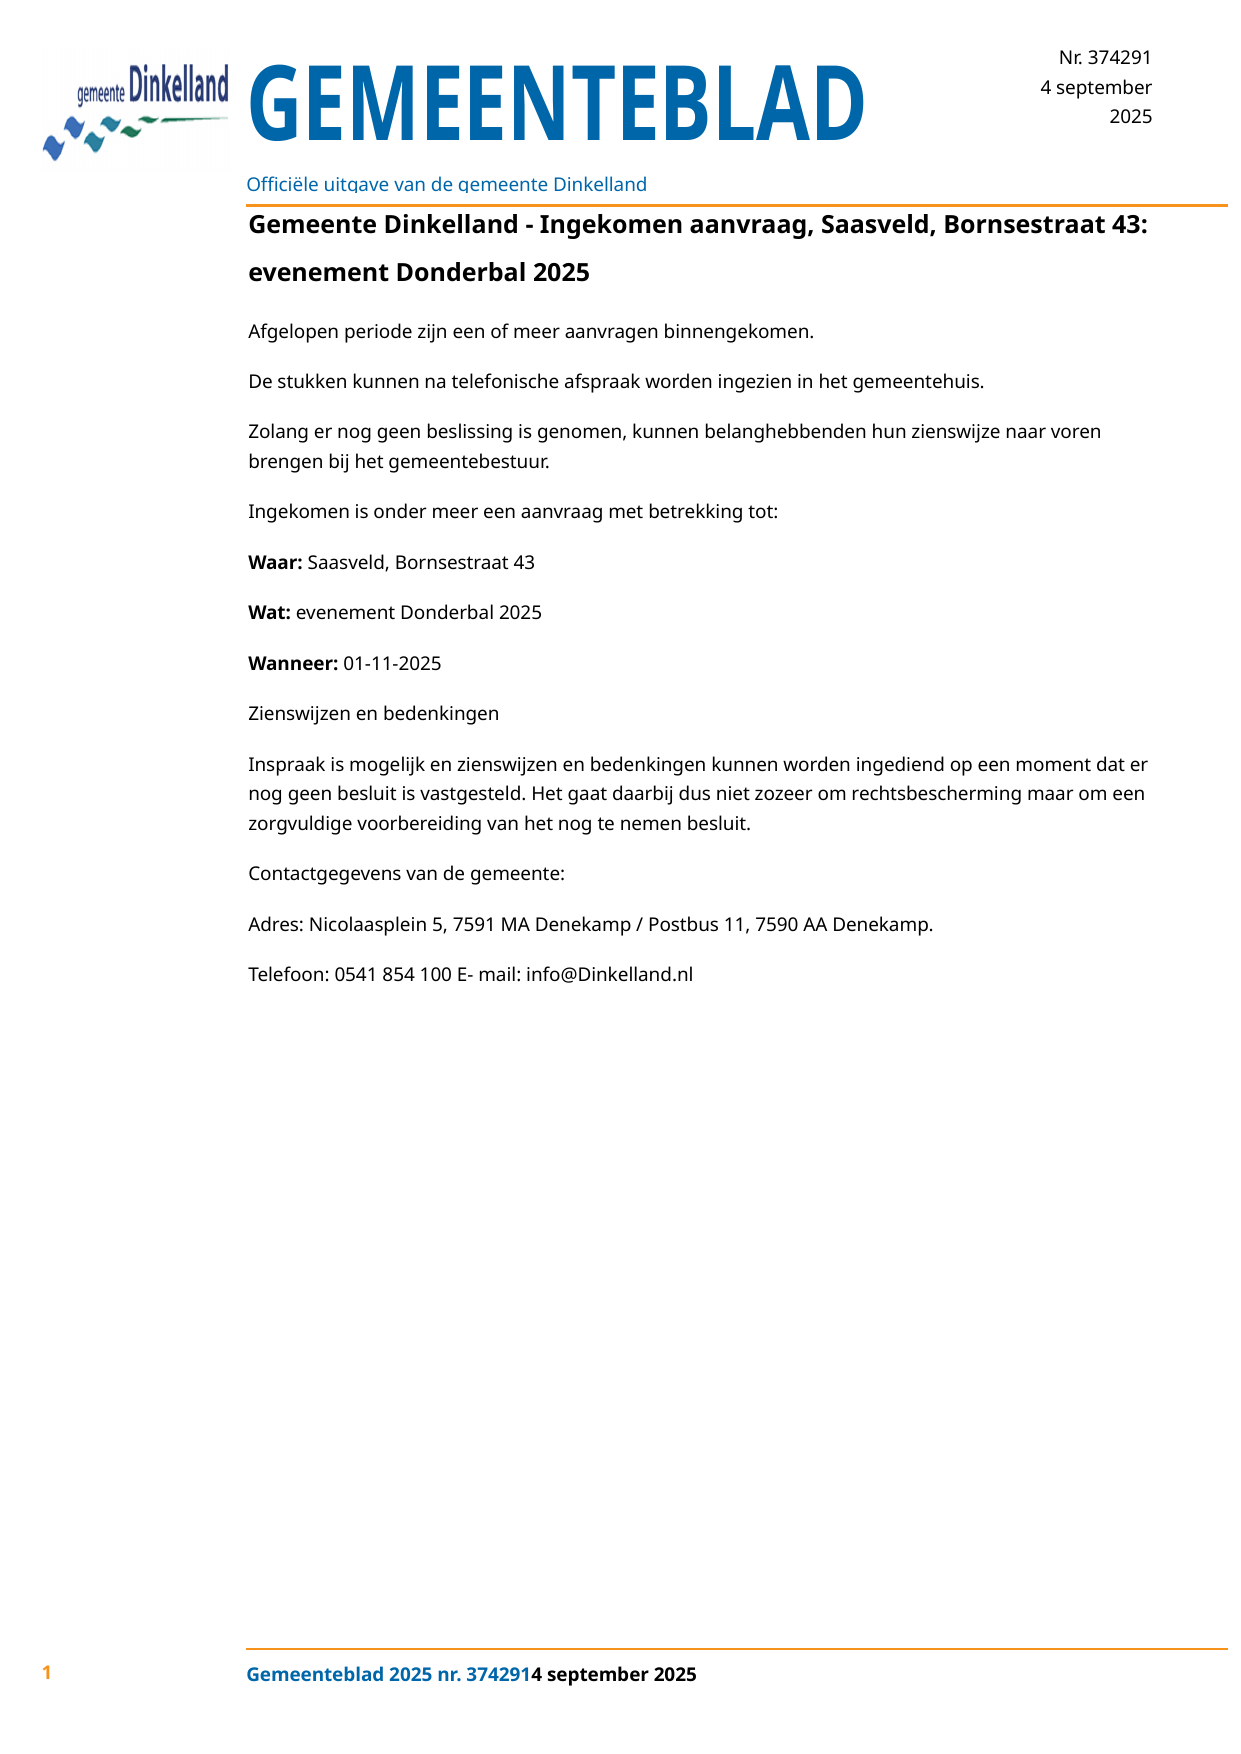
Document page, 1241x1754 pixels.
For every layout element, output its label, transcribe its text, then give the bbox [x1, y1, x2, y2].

text Adres: Nicolaasplein 5, 7591 MA Denekamp / Postbus 11, 7590 AA Denekamp. [248, 911, 1152, 937]
text Contactgegevens van de gemeente: [248, 860, 1152, 886]
text Wanneer: 01-11-2025 [248, 650, 1152, 676]
text Telefoon: 0541 854 100 E- mail: info@Dinkelland.nl [248, 961, 1152, 987]
text De stukken kunnen na telefonische afspraak worden ingezien in het gemeentehuis. [248, 368, 1152, 394]
text Ingekomen is onder meer een aanvraag met betrekking tot: [248, 499, 1152, 524]
text Afgelopen periode zijn een of meer aanvragen binnengekomen. [248, 318, 1152, 344]
text Gemeente Dinkelland - Ingekomen aanvraag, Saasveld, Bornsestraat 43: evenement Donderbal 2025 [248, 207, 1152, 288]
picture [41, 47, 231, 172]
text Waar: Saasveld, Bornsestraat 43 [248, 549, 1152, 575]
text Inspraak is mogelijk en zienswijzen en bedenkingen kunnen worden ingediend op een moment dat er nog geen besluit is vastgesteld. Het gaat daarbij dus niet zozeer om rechtsbescherming maar om een zorgvuldige voorbereiding van het nog te nemen besluit. [248, 751, 1152, 836]
text Zolang er nog geen beslissing is genomen, kunnen belanghebbenden hun zienswijze naar voren brengen bij het gemeentebestuur. [248, 419, 1152, 474]
text Wat: evenement Donderbal 2025 [248, 599, 1152, 625]
text Zienswijzen en bedenkingen [248, 700, 1152, 726]
